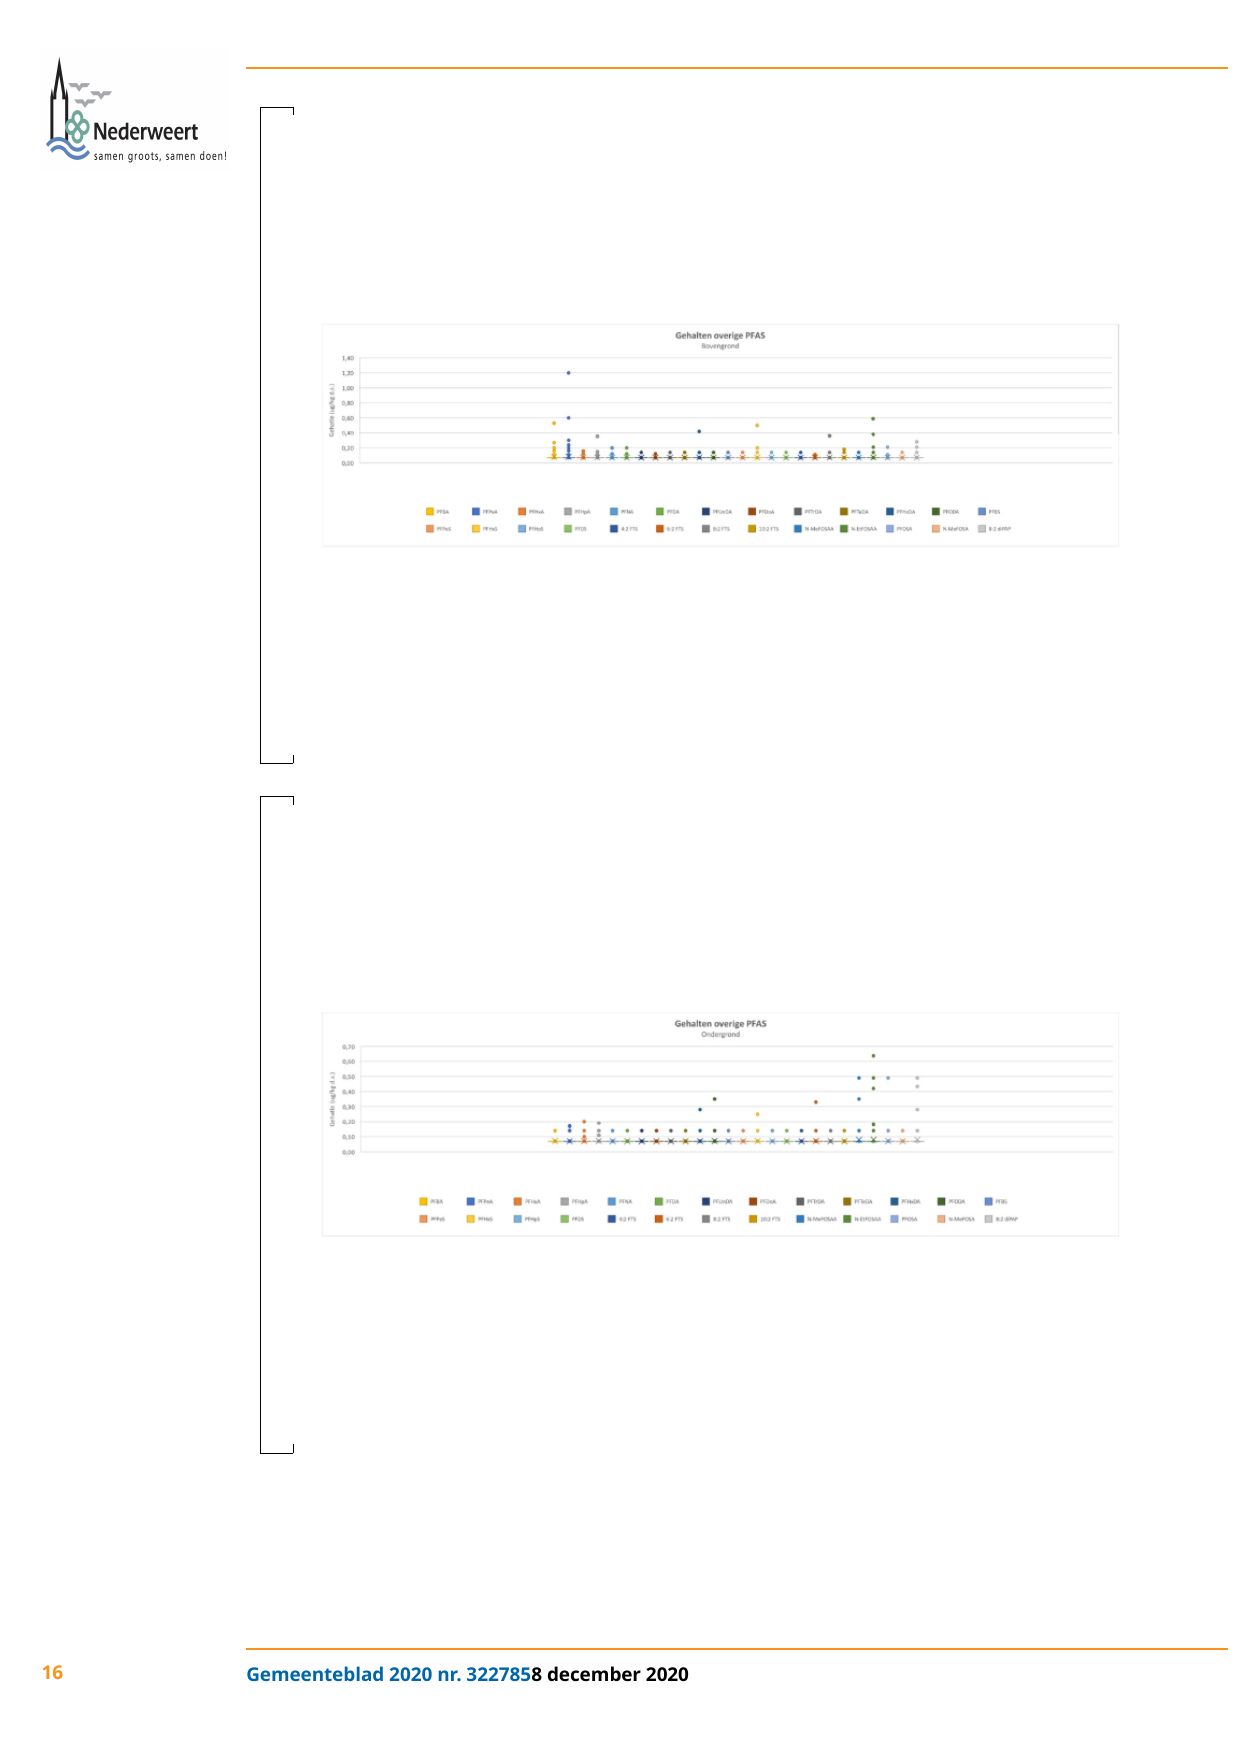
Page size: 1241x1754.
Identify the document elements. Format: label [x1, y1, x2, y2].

picture [268, 805, 1173, 1444]
picture [41, 47, 231, 172]
picture [268, 115, 1173, 755]
